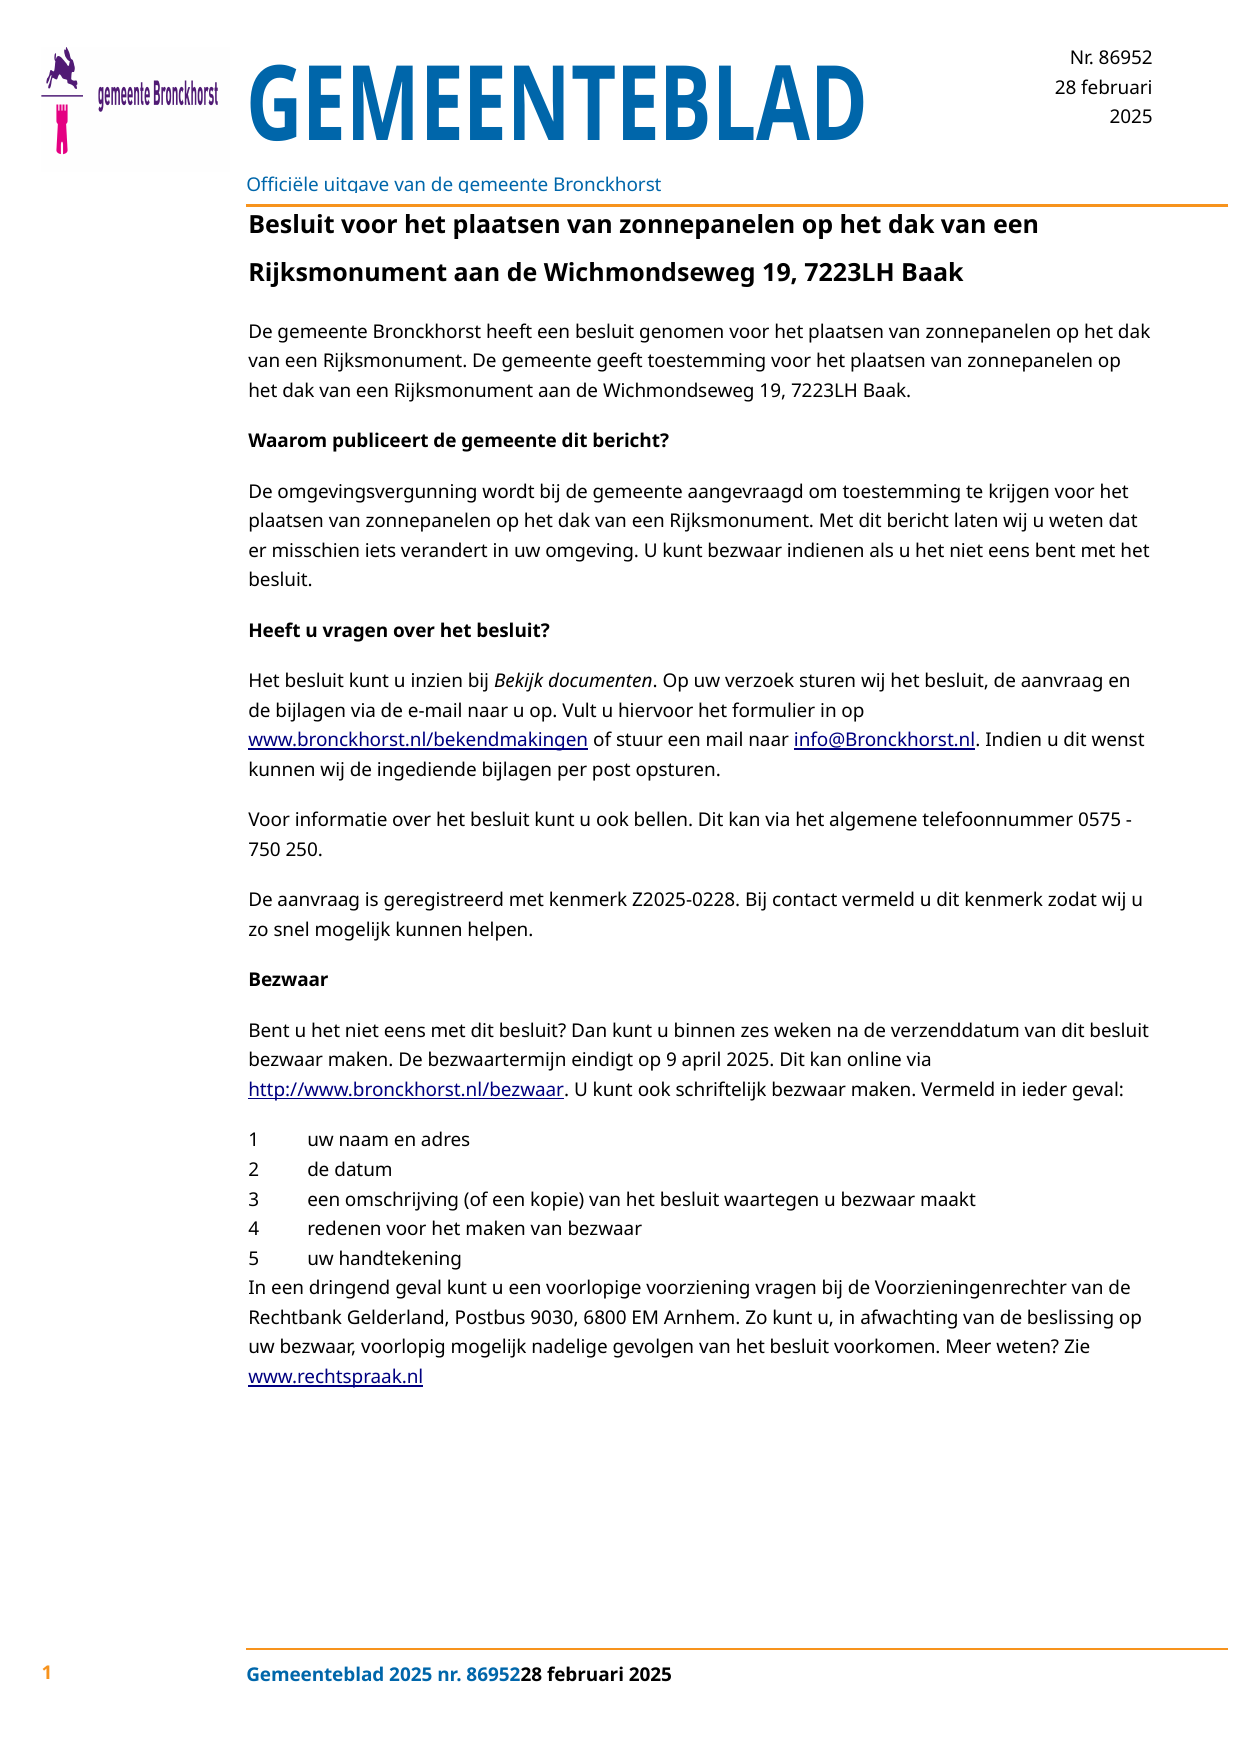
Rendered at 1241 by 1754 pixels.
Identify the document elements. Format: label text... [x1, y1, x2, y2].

text In een dringend geval kunt u een voorlopige voorziening vragen bij de Voorzieningenrechter van de Rechtbank Gelderland, Postbus 9030, 6800 EM Arnhem. Zo kunt u, in afwachting van de beslissing op uw bezwaar, voorlopig mogelijk nadelige gevolgen van het besluit voorkomen. Meer weten? Zie www.rechtspraak.nl [248, 1274, 1152, 1389]
text Besluit voor het plaatsen van zonnepanelen op het dak van een Rijksmonument aan de Wichmondseweg 19, 7223LH Baak [248, 207, 1152, 288]
text Heeft u vragen over het besluit? [248, 617, 1152, 643]
text Het besluit kunt u inzien bij Bekijk documenten. Op uw verzoek sturen wij het besluit, de aanvraag en de bijlagen via de e-mail naar u op. Vult u hiervoor het formulier in op www.bronckhorst.nl/bekendmakingen of stuur een mail naar info@Bronckhorst.nl. Indien u dit wenst kunnen wij de ingediende bijlagen per post opsturen. [248, 667, 1152, 782]
text De gemeente Bronckhorst heeft een besluit genomen voor het plaatsen van zonnepanelen op het dak van een Rijksmonument. De gemeente geeft toestemming voor het plaatsen van zonnepanelen op het dak van een Rijksmonument aan de Wichmondseweg 19, 7223LH Baak. [248, 318, 1152, 403]
list de datum [248, 1156, 1152, 1182]
text Bezwaar [248, 967, 1152, 992]
list uw handtekening [248, 1245, 1152, 1271]
text Waarom publiceert de gemeente dit bericht? [248, 427, 1152, 453]
picture [41, 47, 231, 172]
text Voor informatie over het besluit kunt u ook bellen. Dit kan via het algemene telefoonnummer 0575 - 750 250. [248, 807, 1152, 862]
list uw naam en adres [248, 1127, 1152, 1152]
text De aanvraag is geregistreerd met kenmerk Z2025-0228. Bij contact vermeld u dit kenmerk zodat wij u zo snel mogelijk kunnen helpen. [248, 887, 1152, 942]
list een omschrijving (of een kopie) van het besluit waartegen u bezwaar maakt [248, 1186, 1152, 1212]
text Bent u het niet eens met dit besluit? Dan kunt u binnen zes weken na de verzenddatum van dit besluit bezwaar maken. De bezwaartermijn eindigt op 9 april 2025. Dit kan online via http://www.bronckhorst.nl/bezwaar. U kunt ook schriftelijk bezwaar maken. Vermeld in ieder geval: [248, 1017, 1152, 1102]
list redenen voor het maken van bezwaar [248, 1215, 1152, 1241]
text De omgevingsvergunning wordt bij de gemeente aangevraagd om toestemming te krijgen voor het plaatsen van zonnepanelen op het dak van een Rijksmonument. Met dit bericht laten wij u weten dat er misschien iets verandert in uw omgeving. U kunt bezwaar indienen als u het niet eens bent met het besluit. [248, 478, 1152, 592]
